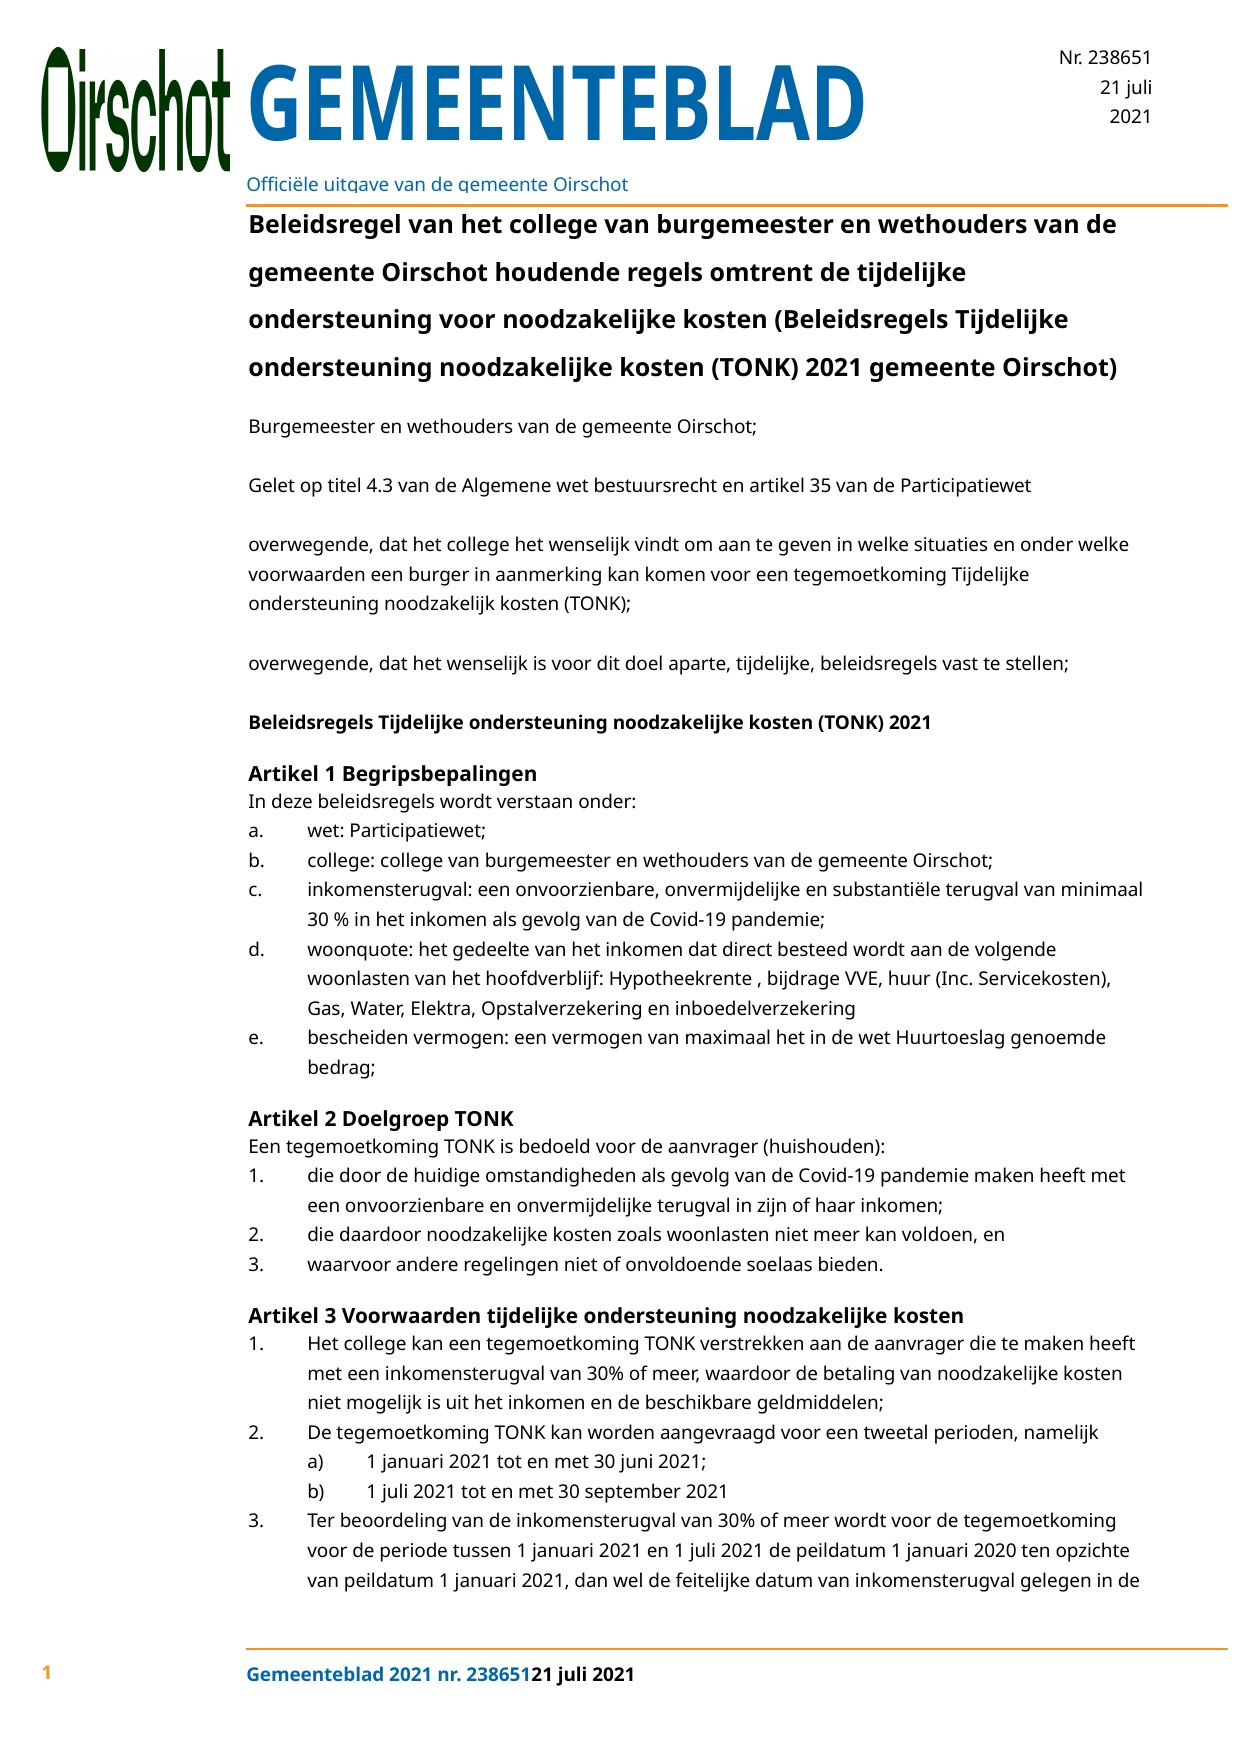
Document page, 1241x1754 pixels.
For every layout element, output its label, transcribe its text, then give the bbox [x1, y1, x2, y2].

list bescheiden vermogen: een vermogen van maximaal het in de wet Huurtoeslag genoemde bedrag; [248, 1024, 1152, 1080]
text Gelet op titel 4.3 van de Algemene wet bestuursrecht en artikel 35 van de Participatiewet [248, 472, 1152, 498]
list wet: Participatiewet; [248, 817, 1152, 843]
text Een tegemoetkoming TONK is bedoeld voor de aanvrager (huishouden): [248, 1133, 1152, 1159]
text Beleidsregel van het college van burgemeester en wethouders van de gemeente Oirschot houdende regels omtrent de tijdelijke ondersteuning voor noodzakelijke kosten (Beleidsregels Tijdelijke ondersteuning noodzakelijke kosten (TONK) 2021 gemeente Oirschot) [248, 207, 1152, 384]
text overwegende, dat het wenselijk is voor dit doel aparte, tijdelijke, beleidsregels vast te stellen; [248, 650, 1152, 676]
list waarvoor andere regelingen niet of onvoldoende soelaas bieden. [248, 1251, 1152, 1277]
text Beleidsregels Tijdelijke ondersteuning noodzakelijke kosten (TONK) 2021 [248, 709, 1152, 735]
list college: college van burgemeester en wethouders van de gemeente Oirschot; [248, 847, 1152, 873]
list 1 juli 2021 tot en met 30 september 2021 [307, 1478, 1152, 1504]
list De tegemoetkoming TONK kan worden aangevraagd voor een tweetal perioden, namelijk [248, 1419, 1152, 1444]
list die door de huidige omstandigheden als gevolg van de Covid-19 pandemie maken heeft met een onvoorzienbare en onvermijdelijke terugval in zijn of haar inkomen; [248, 1162, 1152, 1218]
list woonquote: het gedeelte van het inkomen dat direct besteed wordt aan de volgende woonlasten van het hoofdverblijf: Hypotheekrente , bijdrage VVE, huur (Inc. Servicekosten), Gas, Water, Elektra, Opstalverzekering en inboedelverzekering [248, 936, 1152, 1021]
text In deze beleidsregels wordt verstaan onder: [248, 788, 1152, 813]
picture [41, 47, 231, 172]
text Artikel 3 Voorwaarden tijdelijke ondersteuning noodzakelijke kosten [248, 1302, 1152, 1330]
list die daardoor noodzakelijke kosten zoals woonlasten niet meer kan voldoen, en [248, 1222, 1152, 1247]
list inkomensterugval: een onvoorzienbare, onvermijdelijke en substantiële terugval van minimaal 30 % in het inkomen als gevolg van de Covid-19 pandemie; [248, 877, 1152, 932]
list Het college kan een tegemoetkoming TONK verstrekken aan de aanvrager die te maken heeft met een inkomensterugval van 30% of meer, waardoor de betaling van noodzakelijke kosten niet mogelijk is uit het inkomen en de beschikbare geldmiddelen; [248, 1330, 1152, 1415]
text Artikel 1 Begripsbepalingen [248, 759, 1152, 788]
list Ter beoordeling van de inkomensterugval van 30% of meer wordt voor de tegemoetkoming voor de periode tussen 1 januari 2021 en 1 juli 2021 de peildatum 1 januari 2020 ten opzichte van peildatum 1 januari 2021, dan wel de feitelijke datum van inkomensterugval gelegen in de [248, 1508, 1152, 1592]
list 1 januari 2021 tot en met 30 juni 2021; [307, 1448, 1152, 1474]
text overwegende, dat het college het wenselijk vindt om aan te geven in welke situaties en onder welke voorwaarden een burger in aanmerking kan komen voor een tegemoetkoming Tijdelijke ondersteuning noodzakelijk kosten (TONK); [248, 531, 1152, 616]
text Artikel 2 Doelgroep TONK [248, 1104, 1152, 1133]
text Burgemeester en wethouders van de gemeente Oirschot; [248, 413, 1152, 439]
